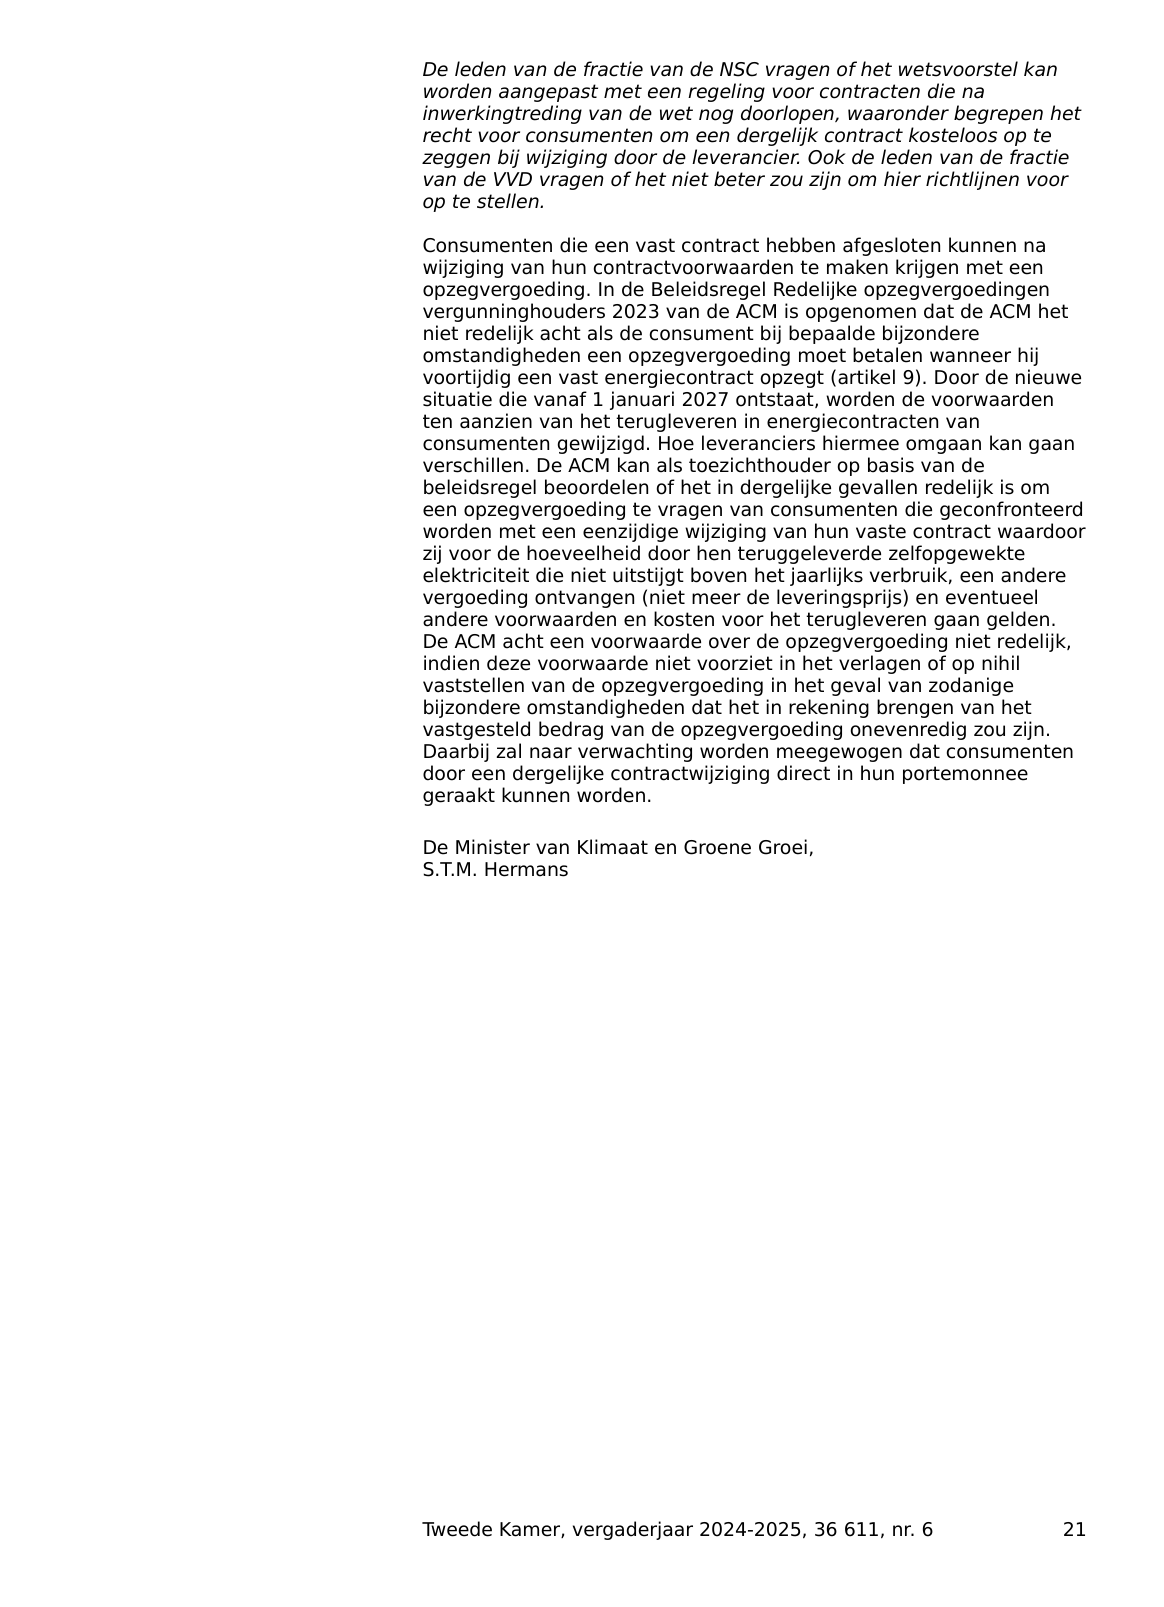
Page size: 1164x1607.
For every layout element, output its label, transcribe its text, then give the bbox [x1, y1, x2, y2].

text De leden van de fractie van de NSC vragen of het wetsvoorstel kan worden aangepast met een regeling voor contracten die na inwerkingtreding van de wet nog doorlopen, waaronder begrepen het recht voor consumenten om een dergelijk contract kosteloos op te zeggen bij wijziging door de leverancier. Ook de leden van de fractie van de VVD vragen of het niet beter zou zijn om hier richtlijnen voor op te stellen. [422, 59, 1087, 213]
text De Minister van Klimaat en Groene Groei, S.T.M. Hermans [422, 837, 1087, 881]
text Consumenten die een vast contract hebben afgesloten kunnen na wijziging van hun contractvoorwaarden te maken krijgen met een opzegvergoeding. In de Beleidsregel Redelijke opzegvergoedingen vergunninghouders 2023 van de ACM is opgenomen dat de ACM het niet redelijk acht als de consument bij bepaalde bijzondere omstandigheden een opzegvergoeding moet betalen wanneer hij voortijdig een vast energiecontract opzegt (artikel 9). Door de nieuwe situatie die vanaf 1 januari 2027 ontstaat, worden de voorwaarden ten aanzien van het terugleveren in energiecontracten van consumenten gewijzigd. Hoe leveranciers hiermee omgaan kan gaan verschillen. De ACM kan als toezichthouder op basis van de beleidsregel beoordelen of het in dergelijke gevallen redelijk is om een opzegvergoeding te vragen van consumenten die geconfronteerd worden met een eenzijdige wijziging van hun vaste contract waardoor zij voor de hoeveelheid door hen teruggeleverde zelfopgewekte elektriciteit die niet uitstijgt boven het jaarlijks verbruik, een andere vergoeding ontvangen (niet meer de leveringsprijs) en eventueel andere voorwaarden en kosten voor het terugleveren gaan gelden. De ACM acht een voorwaarde over de opzegvergoeding niet redelijk, indien deze voorwaarde niet voorziet in het verlagen of op nihil vaststellen van de opzegvergoeding in het geval van zodanige bijzondere omstandigheden dat het in rekening brengen van het vastgesteld bedrag van de opzegvergoeding onevenredig zou zijn. Daarbij zal naar verwachting worden meegewogen dat consumenten door een dergelijke contractwijziging direct in hun portemonnee geraakt kunnen worden. [422, 235, 1087, 807]
